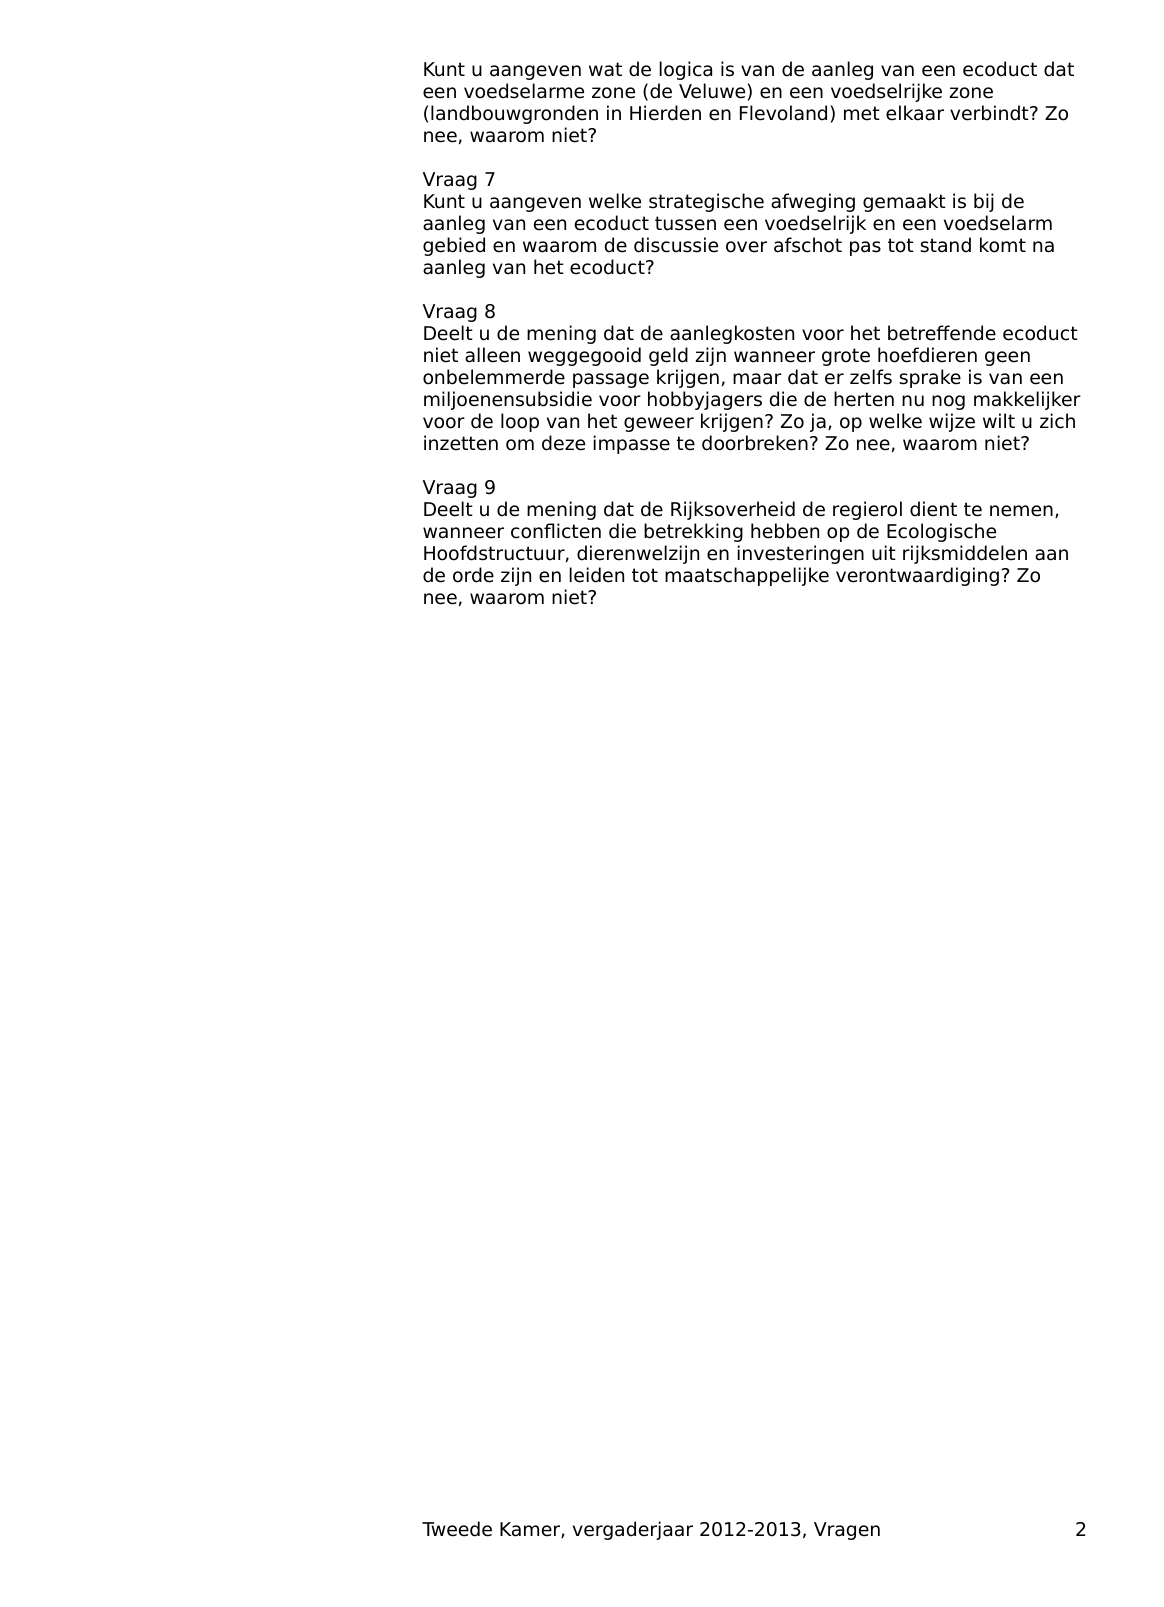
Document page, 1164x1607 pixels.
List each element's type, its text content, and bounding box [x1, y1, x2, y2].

text Vraag 8 [422, 301, 1087, 323]
text Deelt u de mening dat de Rijksoverheid de regierol dient te nemen, wanneer conflicten die betrekking hebben op de Ecologische Hoofdstructuur, dierenwelzijn en investeringen uit rijksmiddelen aan de orde zijn en leiden tot maatschappelijke verontwaardiging? Zo nee, waarom niet? [422, 499, 1087, 609]
text Vraag 9 [422, 477, 1087, 499]
text Deelt u de mening dat de aanlegkosten voor het betreffende ecoduct niet alleen weggegooid geld zijn wanneer grote hoefdieren geen onbelemmerde passage krijgen, maar dat er zelfs sprake is van een miljoenensubsidie voor hobbyjagers die de herten nu nog makkelijker voor de loop van het geweer krijgen? Zo ja, op welke wijze wilt u zich inzetten om deze impasse te doorbreken? Zo nee, waarom niet? [422, 323, 1087, 455]
text Kunt u aangeven welke strategische afweging gemaakt is bij de aanleg van een ecoduct tussen een voedselrijk en een voedselarm gebied en waarom de discussie over afschot pas tot stand komt na aanleg van het ecoduct? [422, 191, 1087, 279]
text Vraag 7 [422, 169, 1087, 191]
text Kunt u aangeven wat de logica is van de aanleg van een ecoduct dat een voedselarme zone (de Veluwe) en een voedselrijke zone (landbouwgronden in Hierden en Flevoland) met elkaar verbindt? Zo nee, waarom niet? [422, 59, 1087, 147]
